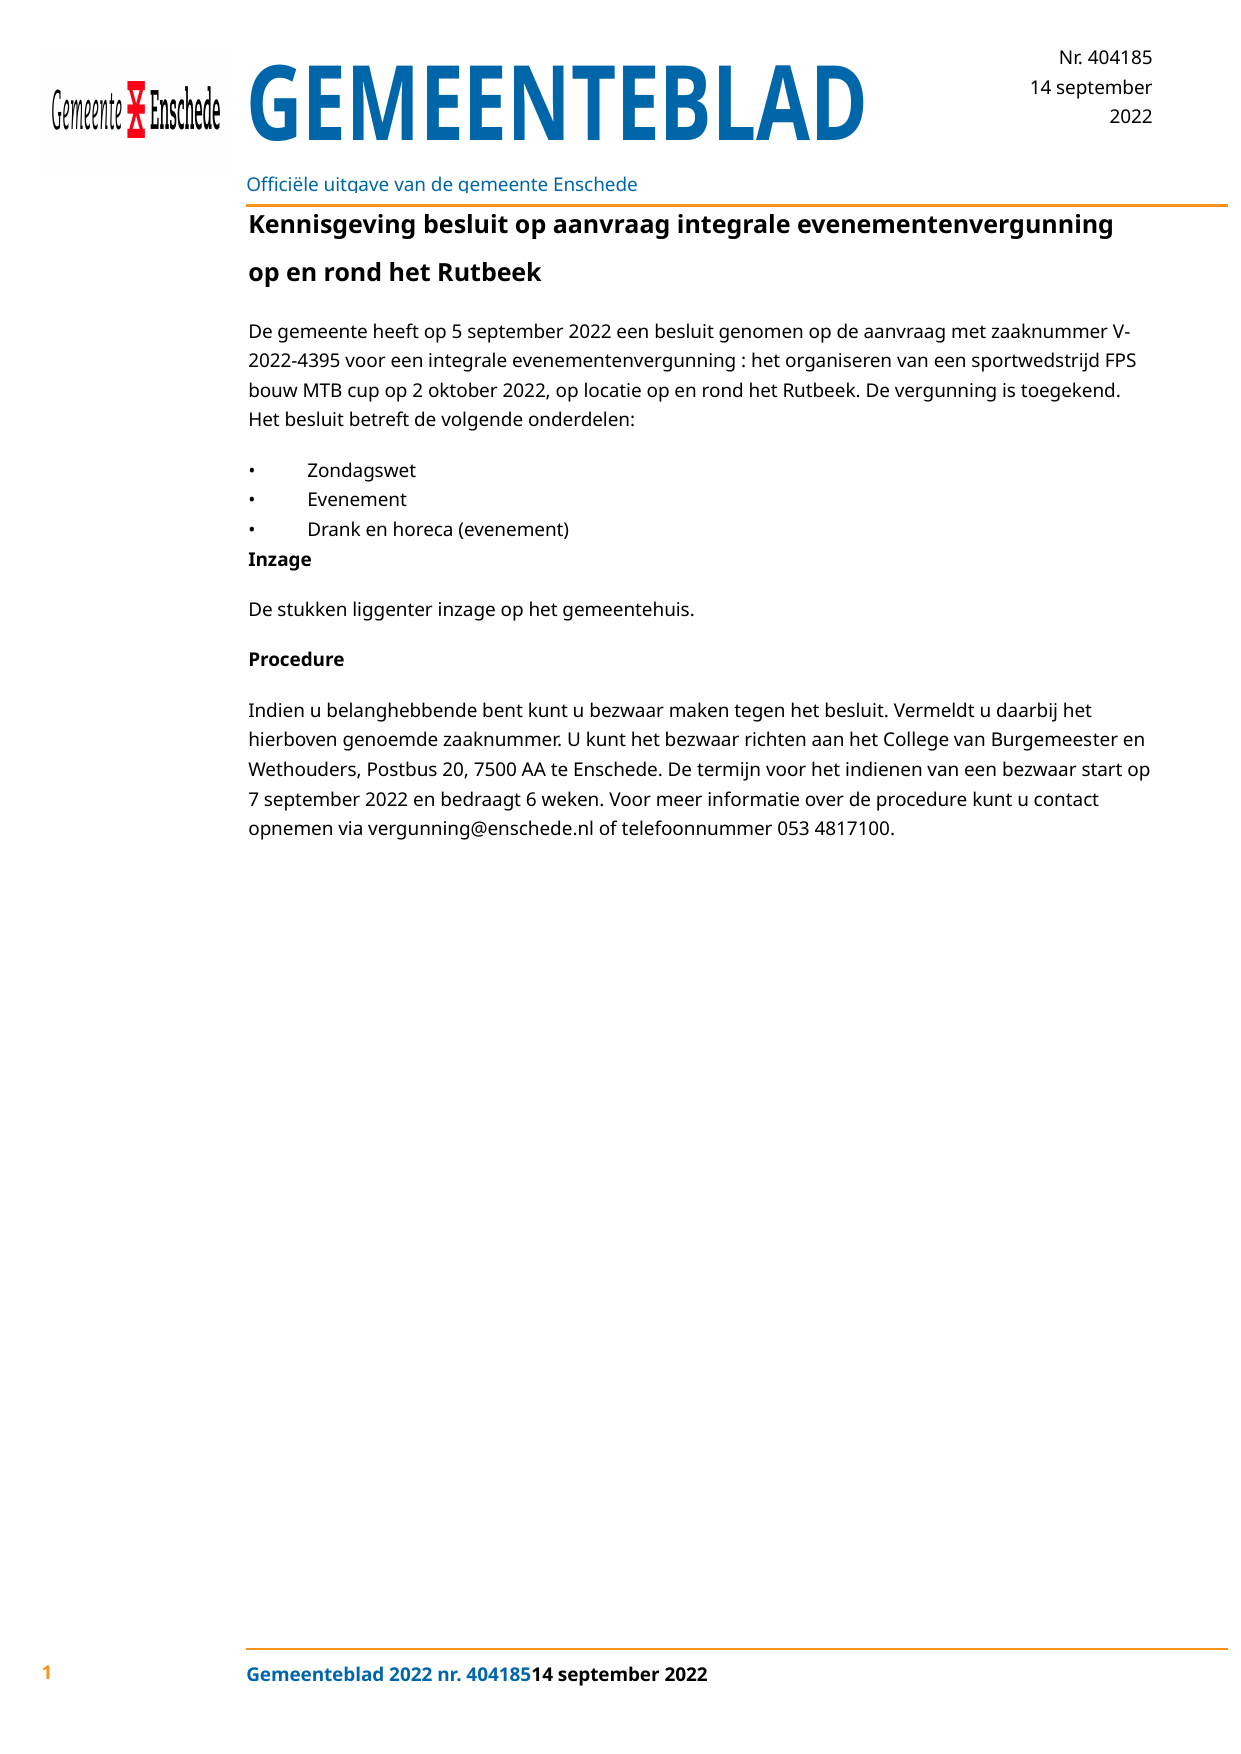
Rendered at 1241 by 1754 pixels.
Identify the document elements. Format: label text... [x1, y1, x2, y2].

text Indien u belanghebbende bent kunt u bezwaar maken tegen het besluit. Vermeldt u daarbij het hierboven genoemde zaaknummer. U kunt het bezwaar richten aan het College van Burgemees­ter en Wethouders, Postbus 20, 7500 AA te Enschede. De termijn voor het indienen van een bezwaar start op 7 september 2022 en bedraagt 6 weken. Voor meer informatie over de procedure kunt u contact opnemen via vergunning@enschede.nl of telefoonnummer 053 4817100. [248, 697, 1152, 841]
text Inzage [248, 546, 1152, 572]
text De stukken liggenter inzage op het gemeentehuis. [248, 596, 1152, 622]
list Zondagswet [248, 457, 1152, 483]
list Evenement [248, 487, 1152, 512]
text Procedure [248, 647, 1152, 672]
text Kennisgeving besluit op aanvraag integrale evenementenvergunning op en rond het Rutbeek [248, 207, 1152, 288]
list Drank en horeca (evenement) [248, 516, 1152, 542]
text De gemeente heeft op 5 september 2022 een besluit genomen op de aanvraag met zaaknummer V-2022-4395 voor een integrale evenementenvergunning : het organiseren van een sportwedstrijd FPS bouw MTB cup op 2 oktober 2022, op locatie op en rond het Rutbeek. De vergunning is toegekend. Het besluit betreft de volgende onderdelen: [248, 318, 1152, 432]
picture [41, 47, 231, 172]
